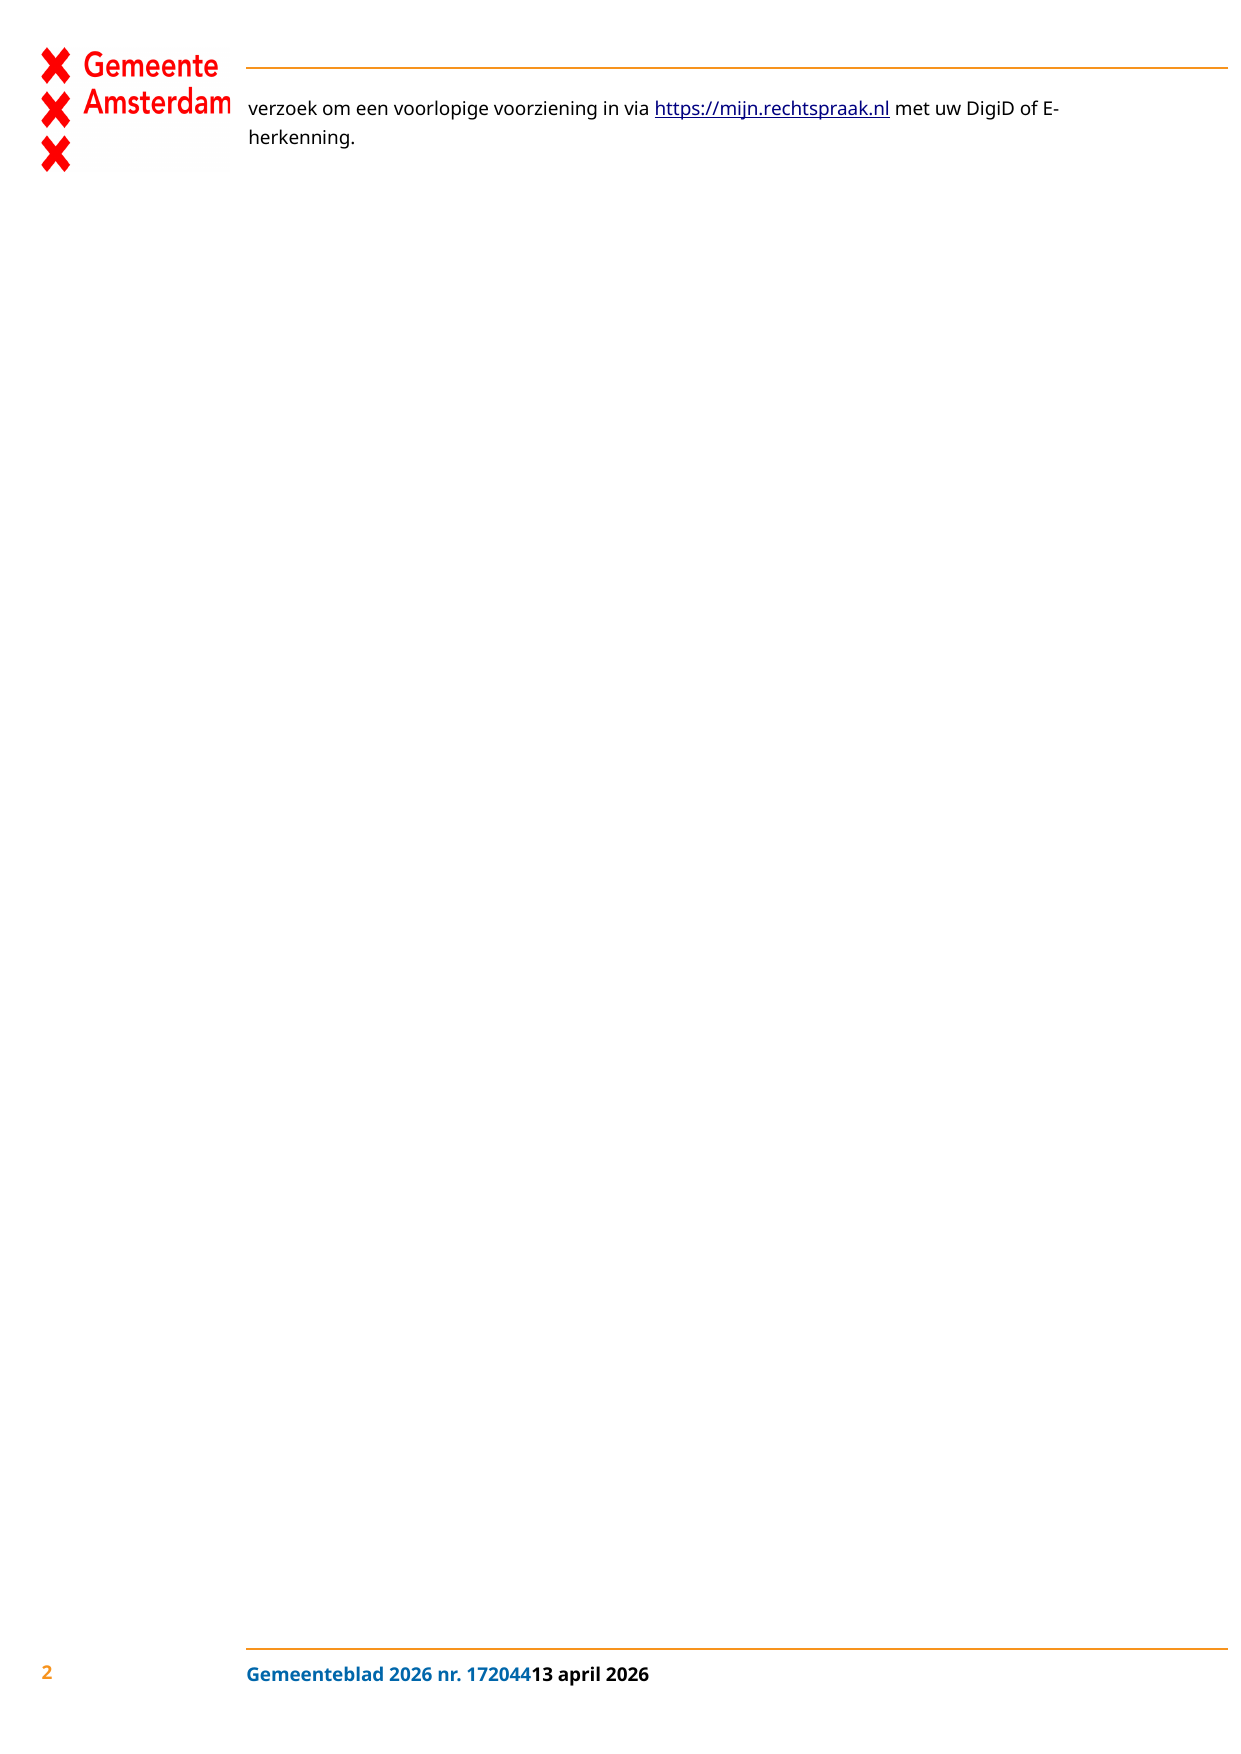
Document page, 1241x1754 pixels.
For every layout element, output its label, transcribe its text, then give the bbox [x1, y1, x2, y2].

text verzoek om een voorlopige voorziening in via https://mijn.rechtspraak.nl met uw DigiD of E-herkenning. [248, 95, 1152, 150]
picture [41, 47, 231, 172]
